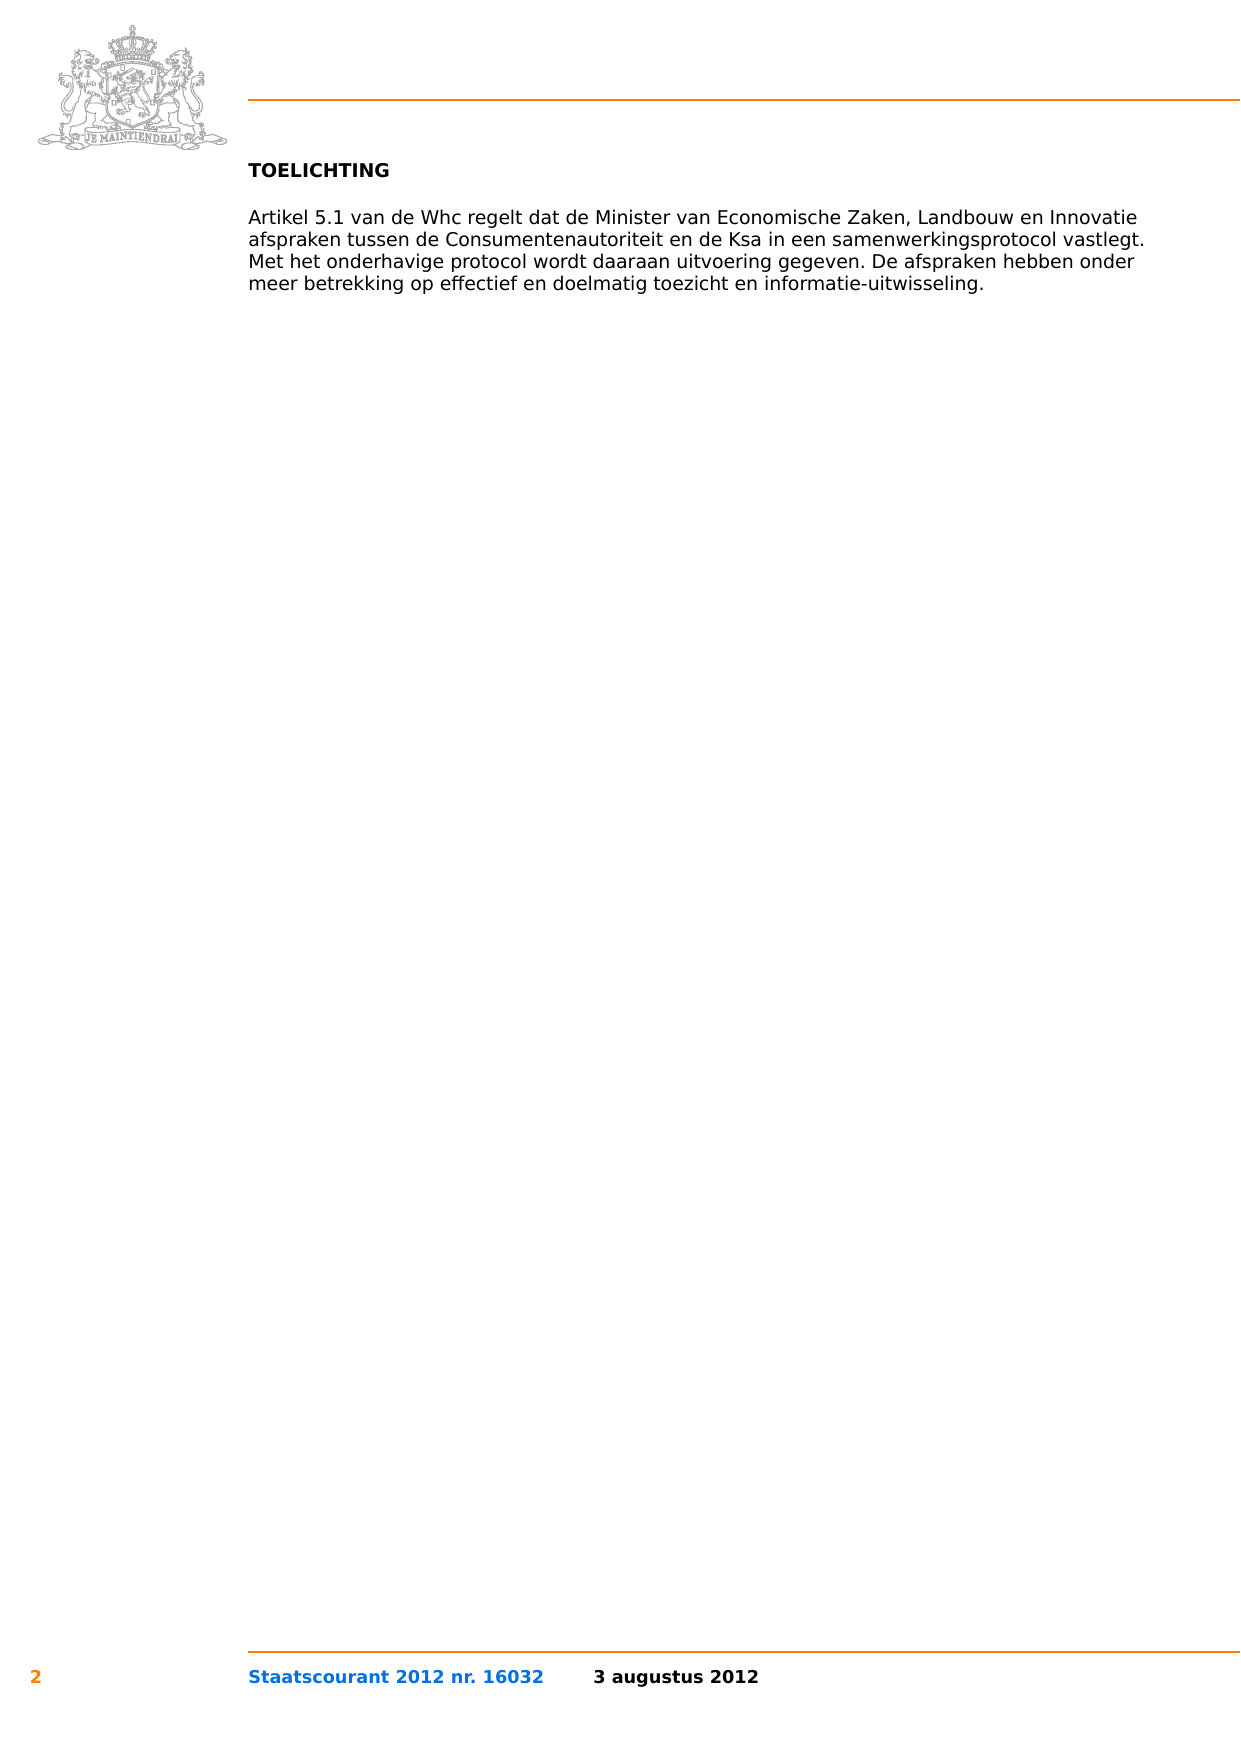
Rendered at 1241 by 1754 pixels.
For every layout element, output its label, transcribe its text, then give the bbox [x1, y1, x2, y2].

picture [38, 25, 227, 150]
subtitle TOELICHTING [248, 160, 1163, 182]
text Artikel 5.1 van de Whc regelt dat de Minister van Economische Zaken, Landbouw en Innovatie afspraken tussen de Consumentenautoriteit en de Ksa in een samenwerkingsprotocol vastlegt. Met het onderhavige protocol wordt daaraan uitvoering gegeven. De afspraken hebben onder meer betrekking op effectief en doelmatig toezicht en informatie-uitwisseling. [248, 207, 1163, 295]
